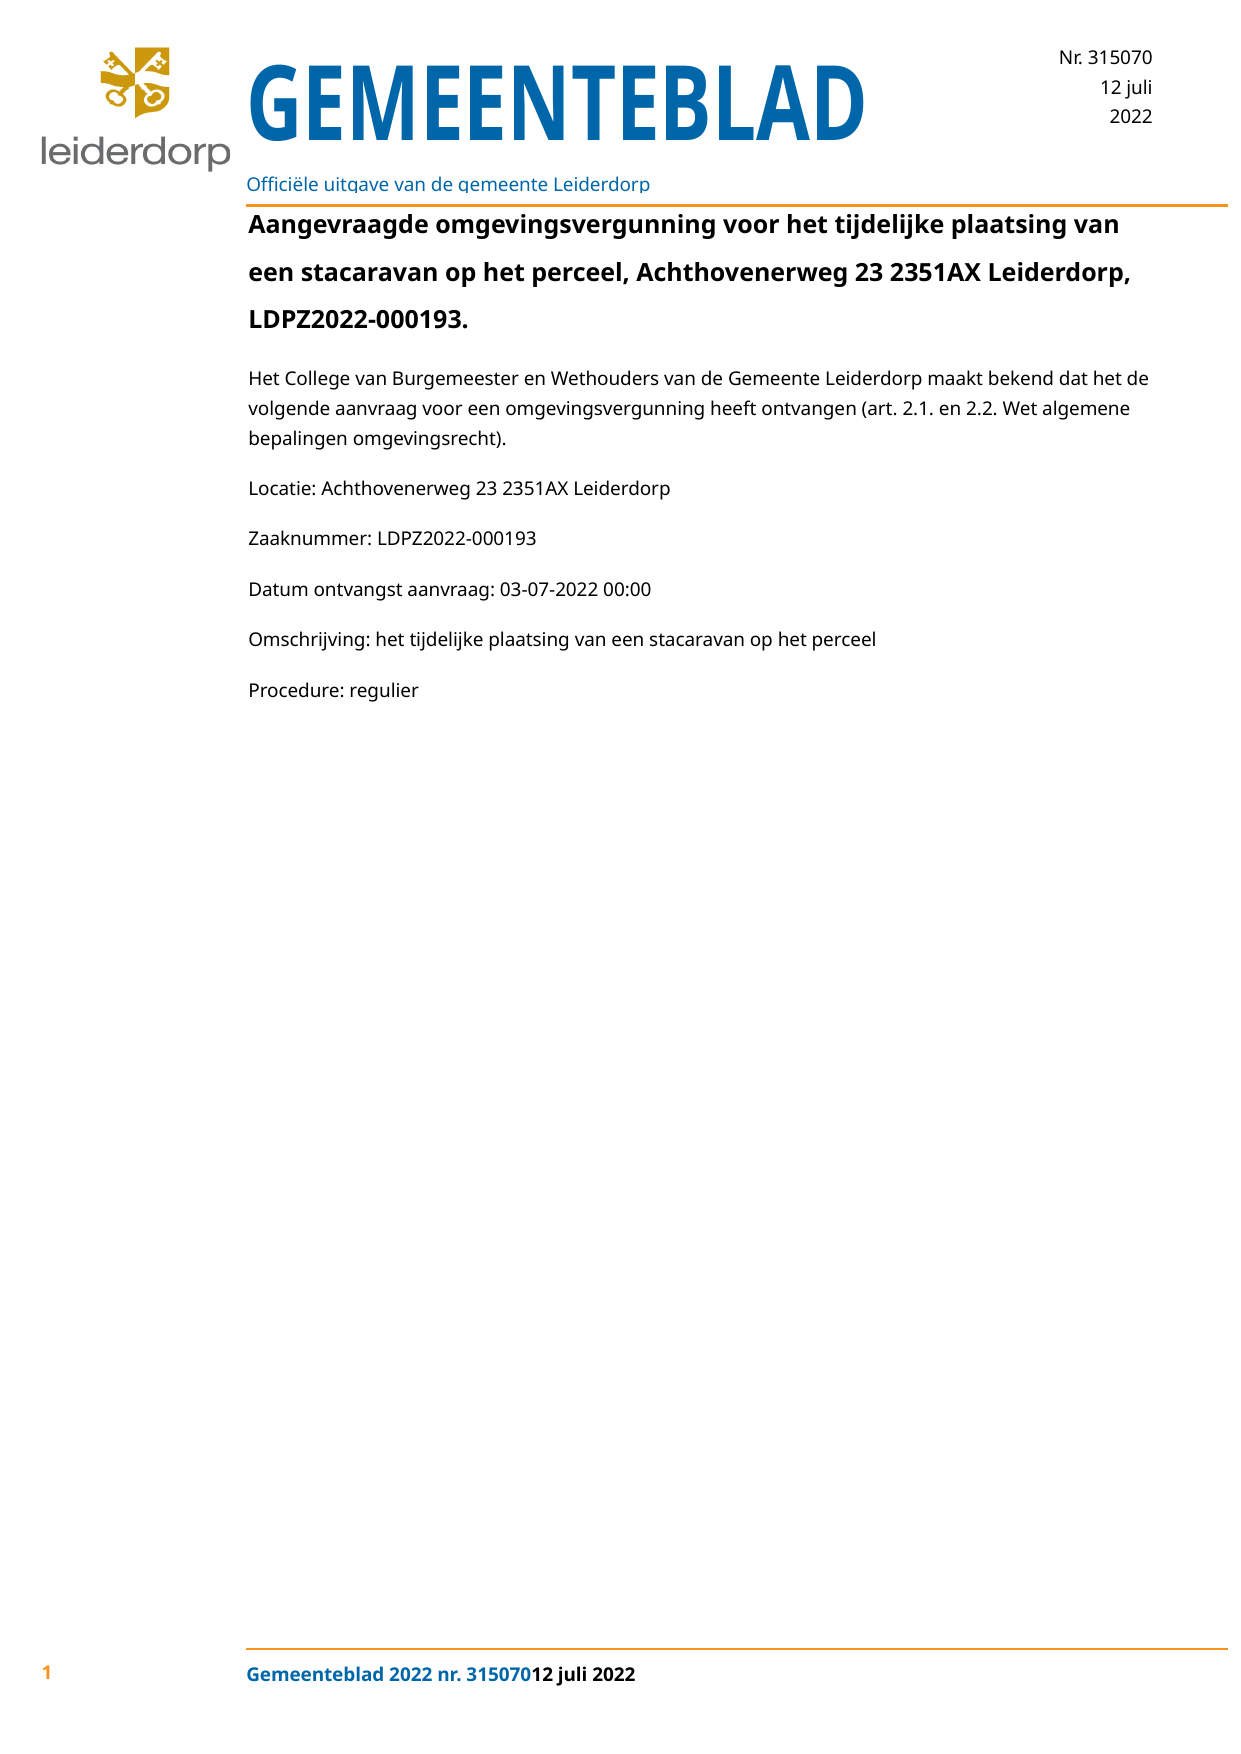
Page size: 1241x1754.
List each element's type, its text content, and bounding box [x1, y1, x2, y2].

text Locatie: Achthovenerweg 23 2351AX Leiderdorp [248, 475, 1152, 501]
text Het College van Burgemeester en Wethouders van de Gemeente Leiderdorp maakt bekend dat het de volgende aanvraag voor een omgevingsvergunning heeft ontvangen (art. 2.1. en 2.2. Wet algemene bepalingen omgevingsrecht). [248, 366, 1152, 450]
text Omschrijving: het tijdelijke plaatsing van een stacaravan op het perceel [248, 626, 1152, 652]
text Aangevraagde omgevingsvergunning voor het tijdelijke plaatsing van een stacaravan op het perceel, Achthovenerweg 23 2351AX Leiderdorp, LDPZ2022-000193. [248, 207, 1152, 336]
text Procedure: regulier [248, 677, 1152, 702]
text Zaaknummer: LDPZ2022-000193 [248, 526, 1152, 551]
picture [41, 47, 231, 172]
text Datum ontvangst aanvraag: 03-07-2022 00:00 [248, 576, 1152, 602]
